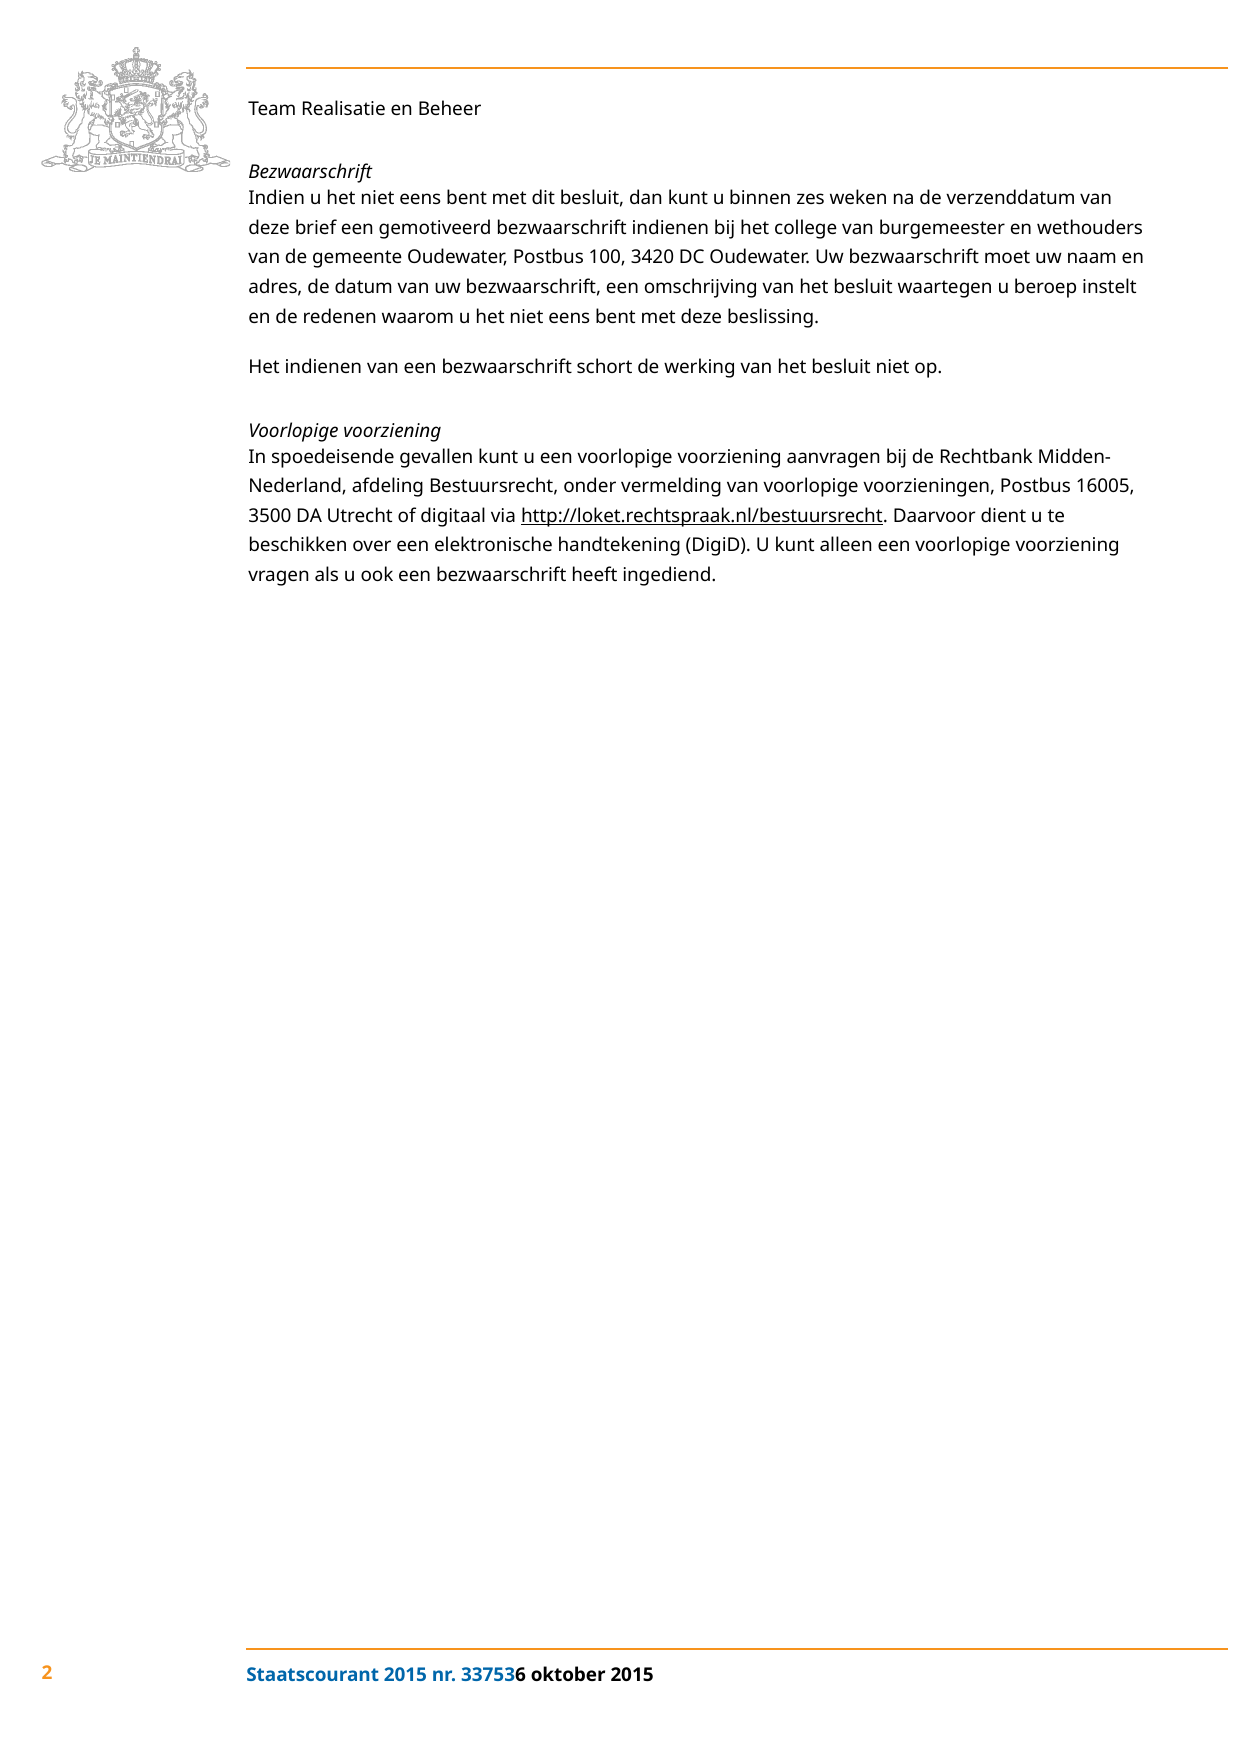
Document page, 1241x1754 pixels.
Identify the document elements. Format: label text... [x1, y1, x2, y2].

text Voorlopige voorziening [248, 417, 1152, 443]
picture [41, 47, 231, 172]
text In spoedeisende gevallen kunt u een voorlopige voorziening aanvragen bij de Rechtbank Midden-Nederland, afdeling Bestuursrecht, onder vermelding van voorlopige voorzieningen, Postbus 16005, 3500 DA Utrecht of digitaal via http://loket.rechtspraak.nl/bestuursrecht. Daarvoor dient u te beschikken over een elektronische handtekening (DigiD). U kunt alleen een voorlopige voorziening vragen als u ook een bezwaarschrift heeft ingediend. [248, 443, 1152, 587]
text Team Realisatie en Beheer [248, 95, 1152, 121]
text Indien u het niet eens bent met dit besluit, dan kunt u binnen zes weken na de verzenddatum van deze brief een gemotiveerd bezwaarschrift indienen bij het college van burgemeester en wethouders van de gemeente Oudewater, Postbus 100, 3420 DC Oudewater. Uw bezwaarschrift moet uw naam en adres, de datum van uw bezwaarschrift, een omschrijving van het besluit waartegen u beroep instelt en de redenen waarom u het niet eens bent met deze beslissing. [248, 184, 1152, 328]
text Het indienen van een bezwaarschrift schort de werking van het besluit niet op. [248, 353, 1152, 379]
text Bezwaarschrift [248, 159, 1152, 184]
